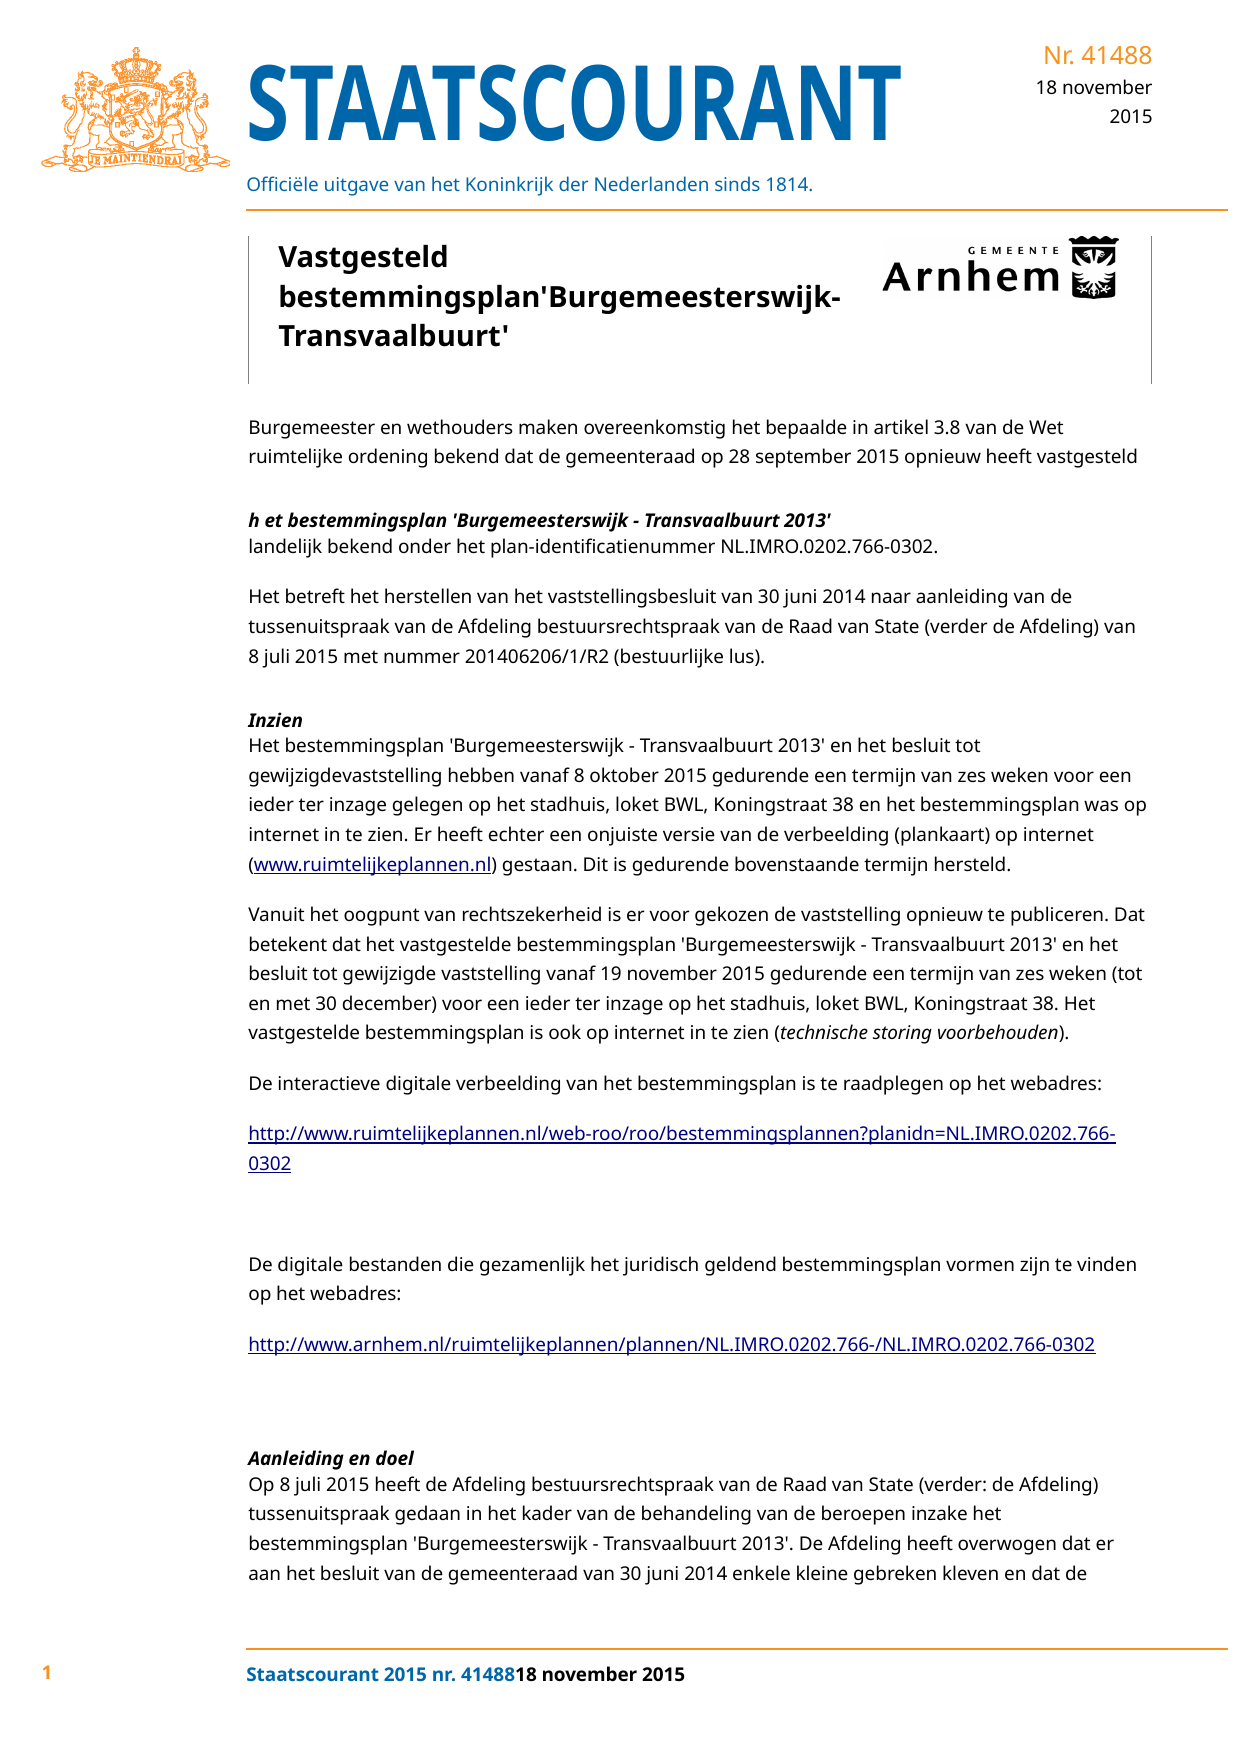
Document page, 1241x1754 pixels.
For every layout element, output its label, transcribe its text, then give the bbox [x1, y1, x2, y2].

picture [41, 47, 231, 172]
text Het bestemmingsplan 'Burgemeesterswijk - Transvaalbuurt 2013' en het besluit tot gewijzigdevaststelling hebben vanaf 8 oktober 2015 gedurende een termijn van zes weken voor een ieder ter inzage gelegen op het stadhuis, loket BWL, Koningstraat 38 en het bestemmingsplan was op internet in te zien. Er heeft echter een onjuiste versie van de verbeelding (plankaart) op internet (www.ruimtelijkeplannen.nl) gestaan. Dit is gedurende bovenstaande termijn hersteld. [248, 732, 1152, 877]
text h et bestemmingsplan 'Burgemeesterswijk - Transvaalbuurt 2013' [248, 507, 1152, 533]
text landelijk bekend onder het plan-identificatienummer NL.IMRO.0202.766-0302. [248, 533, 1152, 559]
text http://www.arnhem.nl/ruimtelijkeplannen/plannen/NL.IMRO.0202.766-/NL.IMRO.0202.766-0302 [248, 1331, 1152, 1357]
text Het betreft het herstellen van het vaststellingsbesluit van 30 juni 2014 naar aanleiding van de tussenuitspraak van de Afdeling bestuursrechtspraak van de Raad van State (verder de Afdeling) van 8 juli 2015 met nummer 201406206/1/R2 (bestuurlijke lus). [248, 584, 1152, 668]
table_header [850, 236, 1151, 384]
table_header Vastgesteld bestemmingsplan'Burgemeesterswijk-Transvaalbuurt' [249, 236, 850, 384]
text De interactieve digitale verbeelding van het bestemmingsplan is te raadplegen op het webadres: [248, 1070, 1152, 1096]
text De digitale bestanden die gezamenlijk het juridisch geldend bestemmingsplan vormen zijn te vinden op het webadres: [248, 1251, 1152, 1306]
picture [882, 236, 1119, 299]
text http://www.ruimtelijkeplannen.nl/web-roo/roo/bestemmingsplannen?planidn=NL.IMRO.0202.766-0302 [248, 1120, 1152, 1176]
text Aanleiding en doel [248, 1445, 1152, 1471]
text Vanuit het oogpunt van rechtszekerheid is er voor gekozen de vaststelling opnieuw te publiceren. Dat betekent dat het vastgestelde bestemmingsplan 'Burgemeesterswijk - Transvaalbuurt 2013' en het besluit tot gewijzigde vaststelling vanaf 19 november 2015 gedurende een termijn van zes weken (tot en met 30 december) voor een ieder ter inzage op het stadhuis, loket BWL, Koningstraat 38. Het vastgestelde bestemmingsplan is ook op internet in te zien (technische storing voorbehouden). [248, 901, 1152, 1045]
text Op 8 juli 2015 heeft de Afdeling bestuursrechtspraak van de Raad van State (verder: de Afdeling) tussenuitspraak gedaan in het kader van de behandeling van de beroepen inzake het bestemmingsplan 'Burgemeesterswijk - Transvaalbuurt 2013'. De Afdeling heeft overwogen dat er aan het besluit van de gemeenteraad van 30 juni 2014 enkele kleine gebreken kleven en dat de [248, 1471, 1152, 1585]
text Inzien [248, 707, 1152, 732]
text Burgemeester en wethouders maken overeenkomstig het bepaalde in artikel 3.8 van de Wet ruimtelijke ordening bekend dat de gemeenteraad op 28 september 2015 opnieuw heeft vastgesteld [248, 414, 1152, 469]
